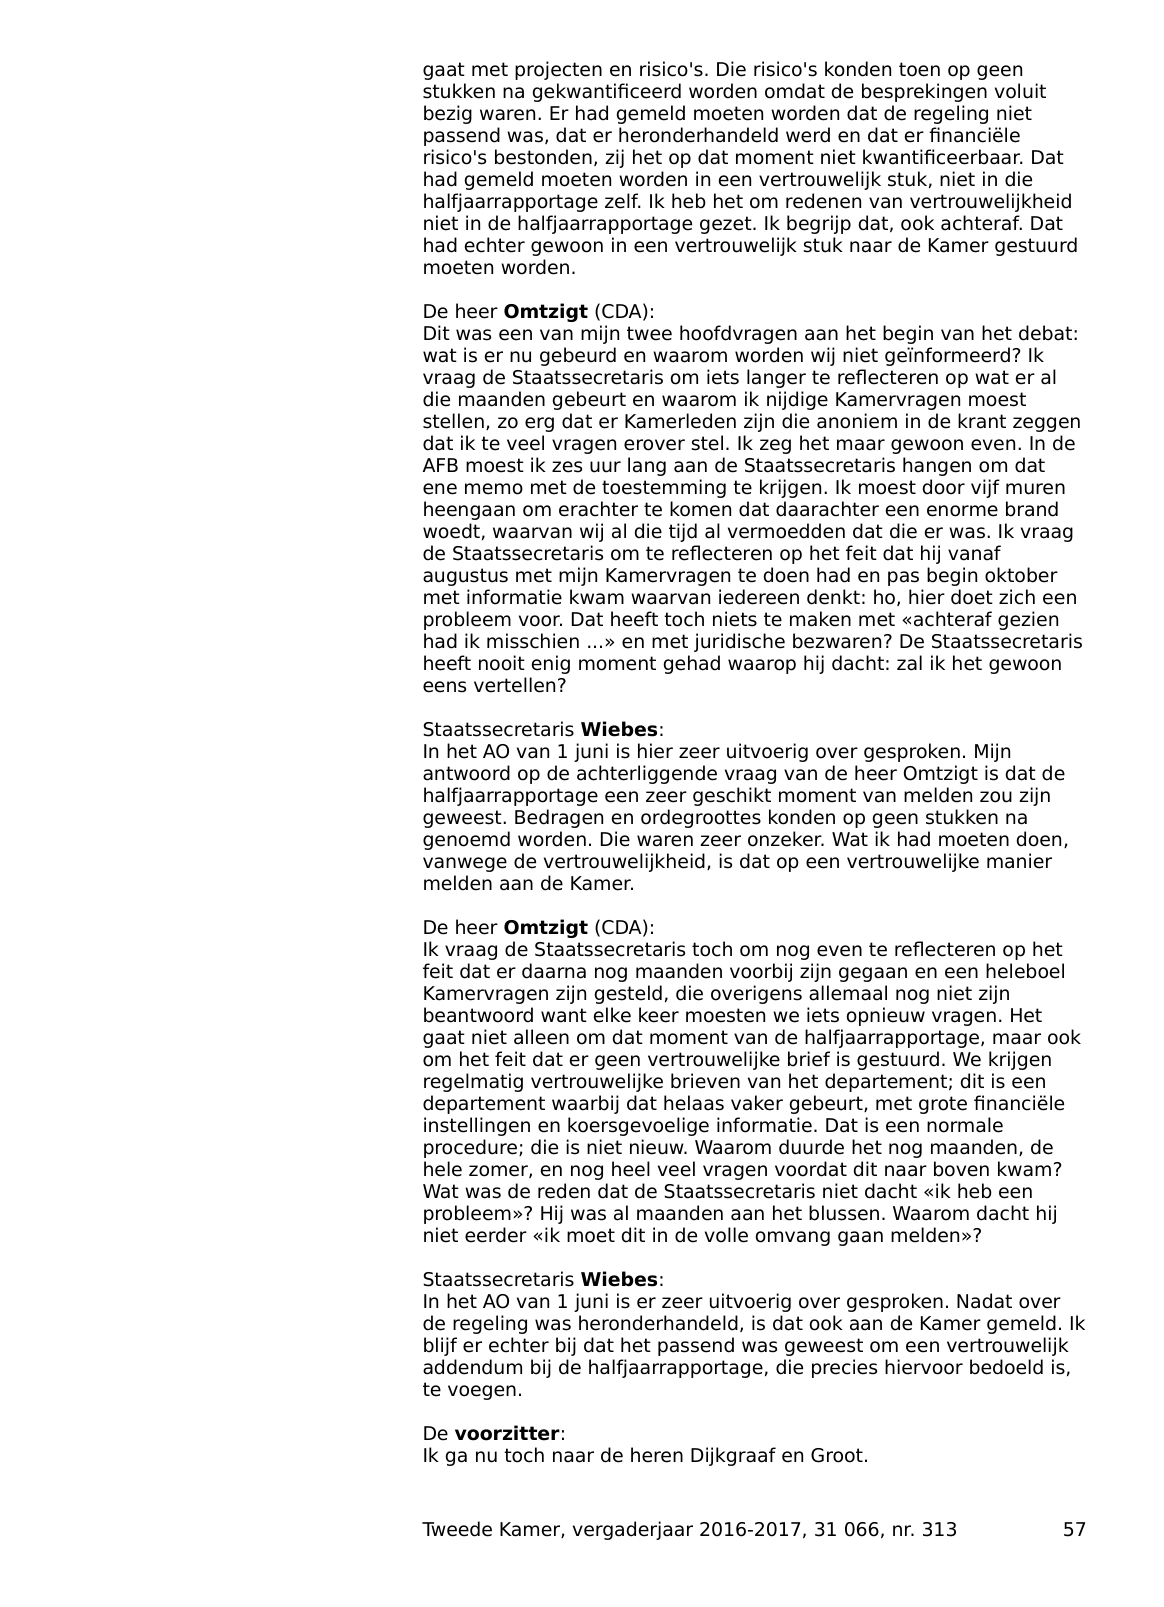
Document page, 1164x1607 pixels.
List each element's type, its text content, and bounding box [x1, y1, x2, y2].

text Staatssecretaris Wiebes: [422, 1269, 1087, 1291]
text De heer Omtzigt (CDA): [422, 301, 1087, 323]
text Staatssecretaris Wiebes: [422, 719, 1087, 741]
text gaat met projecten en risico's. Die risico's konden toen op geen stukken na gekwantificeerd worden omdat de besprekingen voluit bezig waren. Er had gemeld moeten worden dat de regeling niet passend was, dat er heronderhandeld werd en dat er financiële risico's bestonden, zij het op dat moment niet kwantificeerbaar. Dat had gemeld moeten worden in een vertrouwelijk stuk, niet in die halfjaarrapportage zelf. Ik heb het om redenen van vertrouwelijkheid niet in de halfjaarrapportage gezet. Ik begrijp dat, ook achteraf. Dat had echter gewoon in een vertrouwelijk stuk naar de Kamer gestuurd moeten worden. [422, 59, 1087, 279]
text In het AO van 1 juni is hier zeer uitvoerig over gesproken. Mijn antwoord op de achterliggende vraag van de heer Omtzigt is dat de halfjaarrapportage een zeer geschikt moment van melden zou zijn geweest. Bedragen en ordegroottes konden op geen stukken na genoemd worden. Die waren zeer onzeker. Wat ik had moeten doen, vanwege de vertrouwelijkheid, is dat op een vertrouwelijke manier melden aan de Kamer. [422, 741, 1087, 895]
text De voorzitter: [422, 1423, 1087, 1445]
text Dit was een van mijn twee hoofdvragen aan het begin van het debat: wat is er nu gebeurd en waarom worden wij niet geïnformeerd? Ik vraag de Staatssecretaris om iets langer te reflecteren op wat er al die maanden gebeurt en waarom ik nijdige Kamervragen moest stellen, zo erg dat er Kamerleden zijn die anoniem in de krant zeggen dat ik te veel vragen erover stel. Ik zeg het maar gewoon even. In de AFB moest ik zes uur lang aan de Staatssecretaris hangen om dat ene memo met de toestemming te krijgen. Ik moest door vijf muren heengaan om erachter te komen dat daarachter een enorme brand woedt, waarvan wij al die tijd al vermoedden dat die er was. Ik vraag de Staatssecretaris om te reflecteren op het feit dat hij vanaf augustus met mijn Kamervragen te doen had en pas begin oktober met informatie kwam waarvan iedereen denkt: ho, hier doet zich een probleem voor. Dat heeft toch niets te maken met «achteraf gezien had ik misschien ...» en met juridische bezwaren? De Staatssecretaris heeft nooit enig moment gehad waarop hij dacht: zal ik het gewoon eens vertellen? [422, 323, 1087, 697]
text De heer Omtzigt (CDA): [422, 917, 1087, 939]
text In het AO van 1 juni is er zeer uitvoerig over gesproken. Nadat over de regeling was heronderhandeld, is dat ook aan de Kamer gemeld. Ik blijf er echter bij dat het passend was geweest om een vertrouwelijk addendum bij de halfjaarrapportage, die precies hiervoor bedoeld is, te voegen. [422, 1291, 1087, 1401]
text Ik vraag de Staatssecretaris toch om nog even te reflecteren op het feit dat er daarna nog maanden voorbij zijn gegaan en een heleboel Kamervragen zijn gesteld, die overigens allemaal nog niet zijn beantwoord want elke keer moesten we iets opnieuw vragen. Het gaat niet alleen om dat moment van de halfjaarrapportage, maar ook om het feit dat er geen vertrouwelijke brief is gestuurd. We krijgen regelmatig vertrouwelijke brieven van het departement; dit is een departement waarbij dat helaas vaker gebeurt, met grote financiële instellingen en koersgevoelige informatie. Dat is een normale procedure; die is niet nieuw. Waarom duurde het nog maanden, de hele zomer, en nog heel veel vragen voordat dit naar boven kwam? Wat was de reden dat de Staatssecretaris niet dacht «ik heb een probleem»? Hij was al maanden aan het blussen. Waarom dacht hij niet eerder «ik moet dit in de volle omvang gaan melden»? [422, 939, 1087, 1247]
text Ik ga nu toch naar de heren Dijkgraaf en Groot. [422, 1445, 1087, 1467]
